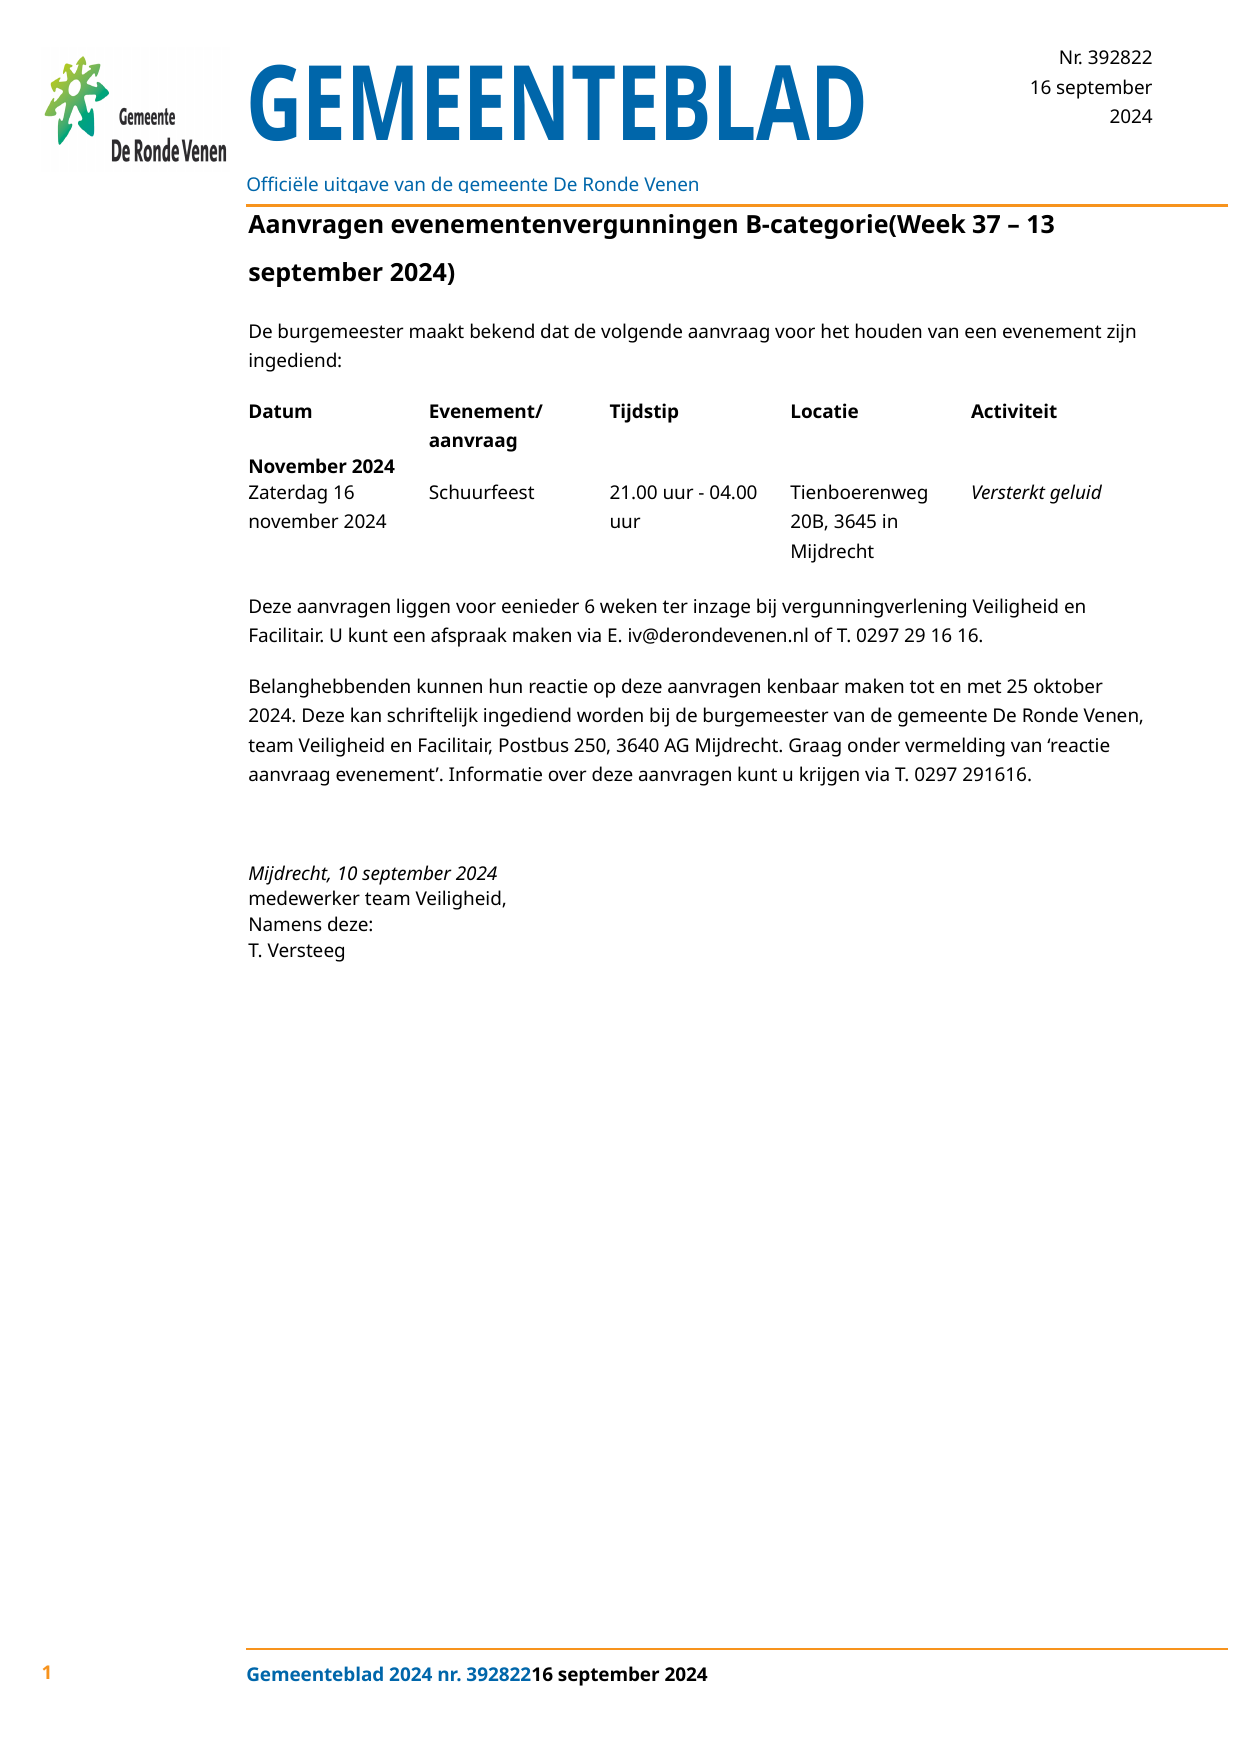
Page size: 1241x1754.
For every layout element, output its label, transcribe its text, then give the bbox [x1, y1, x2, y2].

table_cell [248, 564, 429, 590]
text Deze aanvragen liggen voor eenieder 6 weken ter inzage bij vergunningverlening Veiligheid en Facilitair. U kunt een afspraak maken via E. iv@derondevenen.nl of T. 0297 29 16 16. [248, 593, 1152, 648]
table_header Datum [248, 398, 429, 453]
table_cell [790, 453, 971, 479]
table_cell 21.00 uur - 04.00 uur [609, 479, 790, 564]
table_cell [971, 564, 1152, 590]
text T. Versteeg [248, 937, 1152, 963]
text Belanghebbenden kunnen hun reactie op deze aanvragen kenbaar maken tot en met 25 oktober 2024. Deze kan schriftelijk ingediend worden bij de burgemeester van de gemeente De Ronde Venen, team Veiligheid en Facilitair, Postbus 250, 3640 AG Mijdrecht. Graag onder vermelding van ‘reactie aanvraag evenement’. Informatie over deze aanvragen kunt u krijgen via T. 0297 291616. [248, 673, 1152, 787]
table_header Evenement/aanvraag [429, 398, 609, 453]
table_cell [429, 453, 609, 479]
text Aanvragen evenementenvergunningen B-categorie(Week 37 – 13 september 2024) [248, 207, 1152, 288]
table_header Tijdstip [609, 398, 790, 453]
text De burgemeester maakt bekend dat de volgende aanvraag voor het houden van een evenement zijn ingediend: [248, 318, 1152, 373]
table_cell Tienboerenweg 20B, 3645 in Mijdrecht [790, 479, 971, 564]
text medewerker team Veiligheid, [248, 886, 1152, 911]
text Namens deze: [248, 911, 1152, 937]
table_cell Zaterdag 16 november 2024 [248, 479, 429, 564]
table_cell November 2024 [248, 453, 429, 479]
table_cell [971, 453, 1152, 479]
table_cell [790, 564, 971, 590]
table_header Locatie [790, 398, 971, 453]
text Mijdrecht, 10 september 2024 [248, 860, 1152, 886]
table_cell [609, 564, 790, 590]
picture [41, 47, 231, 172]
table_cell [429, 564, 609, 590]
table_cell [609, 453, 790, 479]
table_header Activiteit [971, 398, 1152, 453]
table_cell Schuurfeest [429, 479, 609, 564]
table_cell Versterkt geluid [971, 479, 1152, 564]
